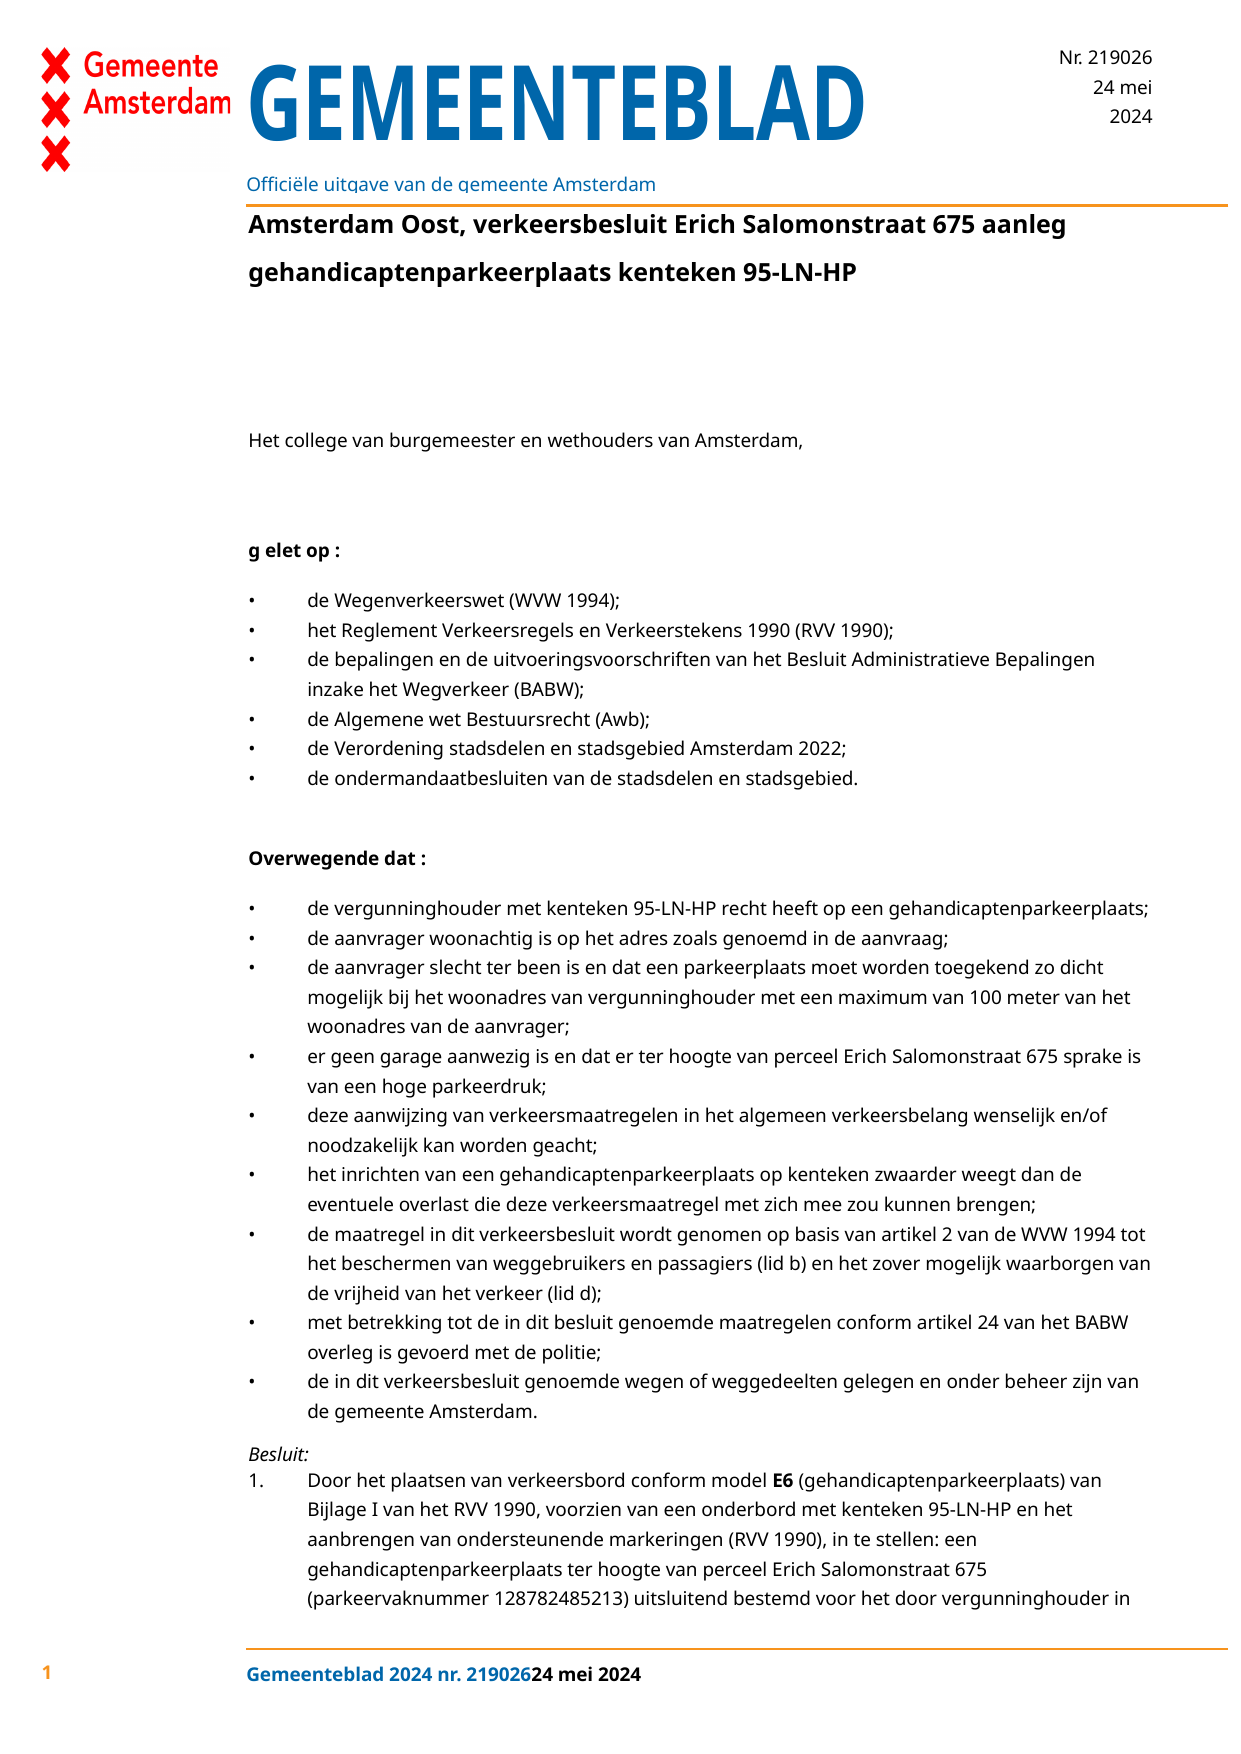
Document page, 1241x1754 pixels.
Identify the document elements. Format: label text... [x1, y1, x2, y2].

text g elet op : [248, 537, 1152, 563]
picture [41, 47, 231, 172]
list het inrichten van een gehandicaptenparkeerplaats op kenteken zwaarder weegt dan de eventuele overlast die deze verkeersmaatregel met zich mee zou kunnen brengen; [248, 1162, 1152, 1217]
list deze aanwijzing van verkeersmaatregelen in het algemeen verkeersbelang wenselijk en/of noodzakelijk kan worden geacht; [248, 1102, 1152, 1158]
text Besluit: [248, 1441, 1152, 1467]
list de aanvrager slecht ter been is en dat een parkeerplaats moet worden toegekend zo dicht mogelijk bij het woonadres van vergunninghouder met een maximum van 100 meter van het woonadres van de aanvrager; [248, 954, 1152, 1039]
text Het college van burgemeester en wethouders van Amsterdam, [248, 427, 1152, 453]
text Amsterdam Oost, verkeersbesluit Erich Salomonstraat 675 aanleg gehandicaptenparkeerplaats kenteken 95-LN-HP [248, 207, 1152, 288]
list de bepalingen en de uitvoeringsvoorschriften van het Besluit Administratieve Bepalingen inzake het Wegverkeer (BABW); [248, 647, 1152, 702]
list met betrekking tot de in dit besluit genoemde maatregelen conform artikel 24 van het BABW overleg is gevoerd met de politie; [248, 1309, 1152, 1365]
list er geen garage aanwezig is en dat er ter hoogte van perceel Erich Salomonstraat 675 sprake is van een hoge parkeerdruk; [248, 1043, 1152, 1098]
list de Verordening stadsdelen en stadsgebied Amsterdam 2022; [248, 735, 1152, 761]
list de Algemene wet Bestuursrecht (Awb); [248, 706, 1152, 731]
list de in dit verkeersbesluit genoemde wegen of weggedeelten gelegen en onder beheer zijn van de gemeente Amsterdam. [248, 1369, 1152, 1424]
list de aanvrager woonachtig is op het adres zoals genoemd in de aanvraag; [248, 925, 1152, 951]
list de vergunninghouder met kenteken 95-LN-HP recht heeft op een gehandicaptenparkeerplaats; [248, 895, 1152, 921]
list de Wegenverkeerswet (WVW 1994); [248, 587, 1152, 613]
list de maatregel in dit verkeersbesluit wordt genomen op basis van artikel 2 van de WVW 1994 tot het beschermen van weggebruikers en passagiers (lid b) en het zover mogelijk waarborgen van de vrijheid van het verkeer (lid d); [248, 1221, 1152, 1306]
list de ondermandaatbesluiten van de stadsdelen en stadsgebied. [248, 765, 1152, 791]
list het Reglement Verkeersregels en Verkeerstekens 1990 (RVV 1990); [248, 617, 1152, 643]
text Overwegende dat : [248, 845, 1152, 871]
list Door het plaatsen van verkeersbord conform model E6 (gehandicaptenparkeerplaats) van Bijlage I van het RVV 1990, voorzien van een onderbord met kenteken 95-LN-HP en het aanbrengen van ondersteunende markeringen (RVV 1990), in te stellen: een gehandicaptenparkeerplaats ter hoogte van perceel Erich Salomonstraat 675 (parkeervaknummer 128782485213) uitsluitend bestemd voor het door vergunninghouder in [248, 1467, 1152, 1611]
